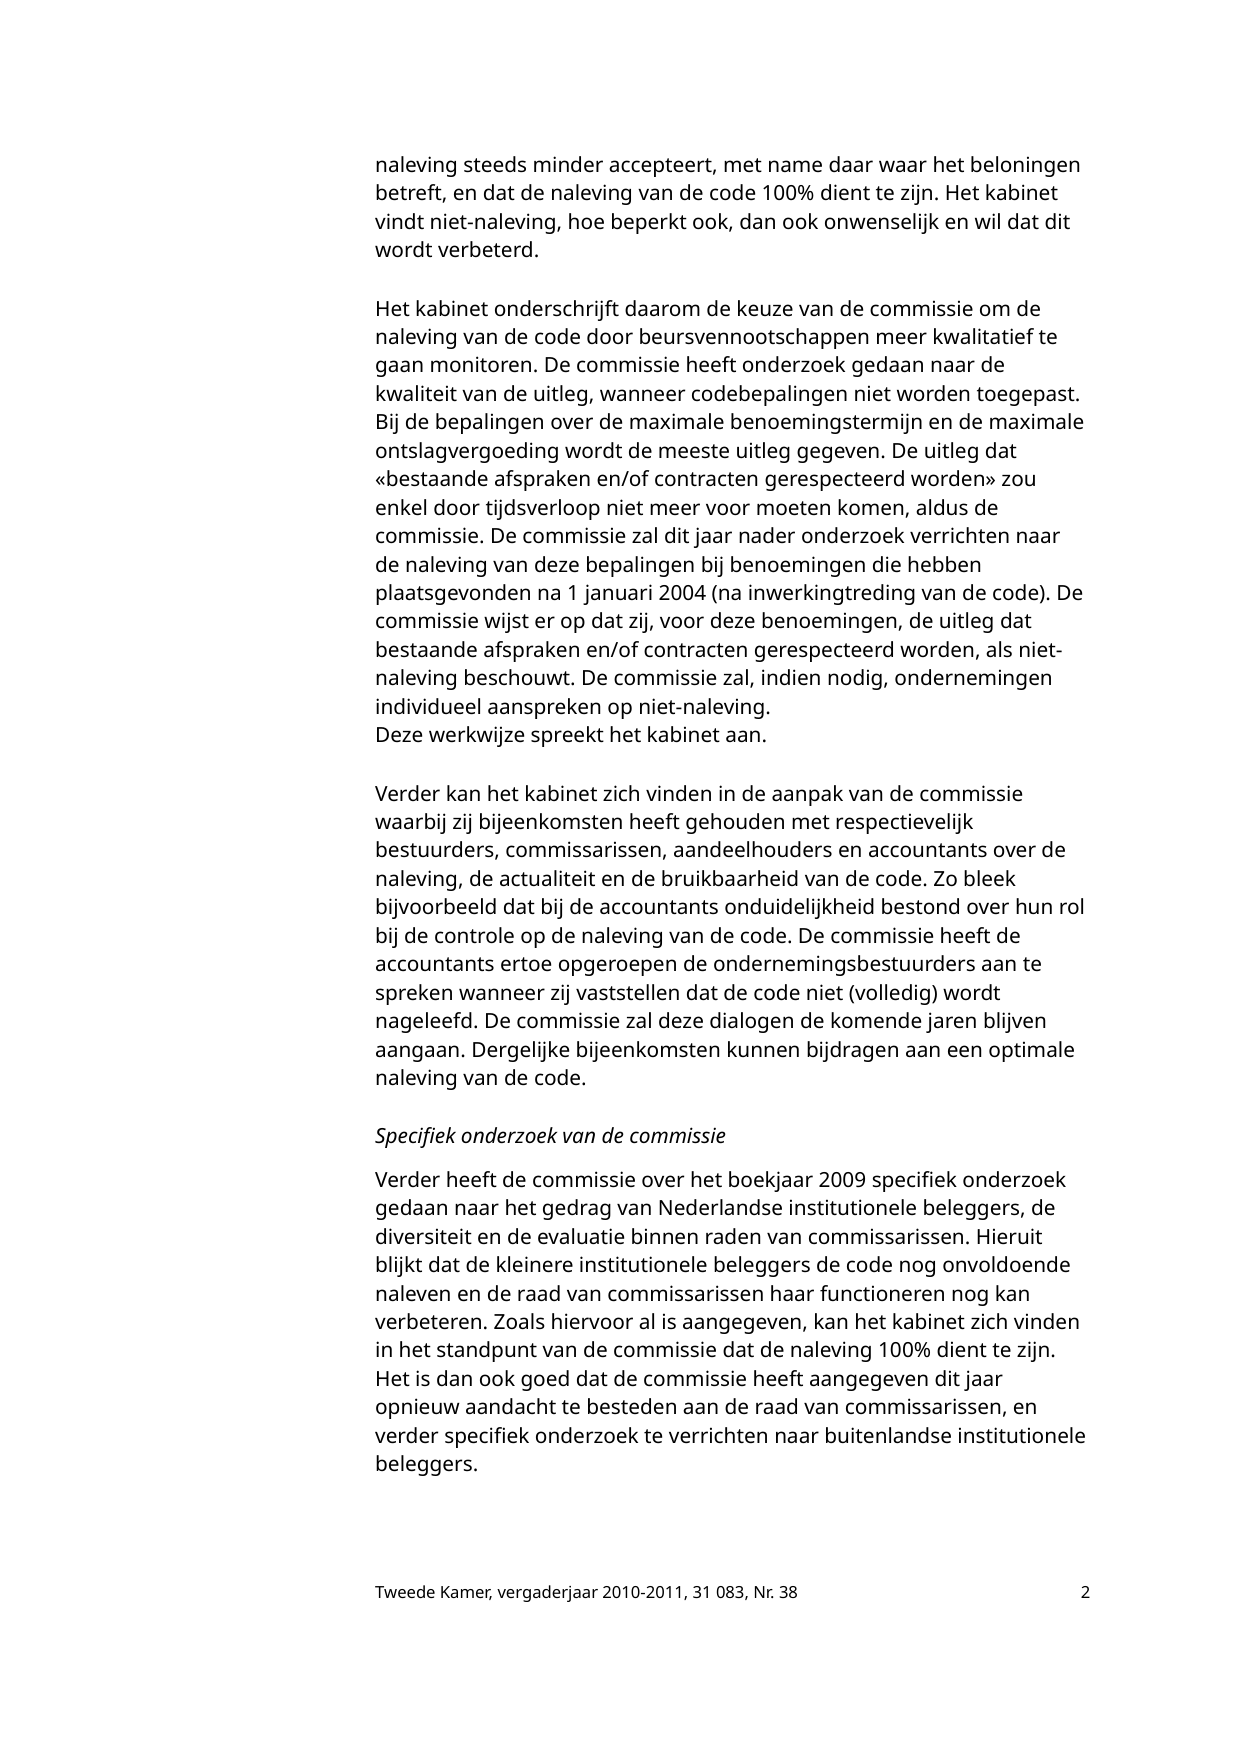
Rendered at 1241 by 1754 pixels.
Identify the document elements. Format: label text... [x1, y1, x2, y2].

text Verder heeft de commissie over het boekjaar 2009 specifiek onderzoek gedaan naar het gedrag van Nederlandse institutionele beleggers, de diversiteit en de evaluatie binnen raden van commissarissen. Hieruit blijkt dat de kleinere institutionele beleggers de code nog onvoldoende naleven en de raad van commissarissen haar functioneren nog kan verbeteren. Zoals hiervoor al is aangegeven, kan het kabinet zich vinden in het standpunt van de commissie dat de naleving 100% dient te zijn. Het is dan ook goed dat de commissie heeft aangegeven dit jaar opnieuw aandacht te besteden aan de raad van commissarissen, en verder specifiek onderzoek te verrichten naar buitenlandse institutionele beleggers. [375, 1165, 1090, 1478]
text Het kabinet onderschrijft daarom de keuze van de commissie om de naleving van de code door beursvennootschappen meer kwalitatief te gaan monitoren. De commissie heeft onderzoek gedaan naar de kwaliteit van de uitleg, wanneer codebepalingen niet worden toegepast. Bij de bepalingen over de maximale benoemingstermijn en de maximale ontslagvergoeding wordt de meeste uitleg gegeven. De uitleg dat «bestaande afspraken en/of contracten gerespecteerd worden» zou enkel door tijdsverloop niet meer voor moeten komen, aldus de commissie. De commissie zal dit jaar nader onderzoek verrichten naar de naleving van deze bepalingen bij benoemingen die hebben plaatsgevonden na 1 januari 2004 (na inwerkingtreding van de code). De commissie wijst er op dat zij, voor deze benoemingen, de uitleg dat bestaande afspraken en/of contracten gerespecteerd worden, als niet-naleving beschouwt. De commissie zal, indien nodig, ondernemingen individueel aanspreken op niet-naleving. [375, 294, 1090, 720]
text Specifiek onderzoek van de commissie [375, 1122, 1090, 1150]
text naleving steeds minder accepteert, met name daar waar het beloningen betreft, en dat de naleving van de code 100% dient te zijn. Het kabinet vindt niet-naleving, hoe beperkt ook, dan ook onwenselijk en wil dat dit wordt verbeterd. [375, 150, 1090, 264]
text Deze werkwijze spreekt het kabinet aan. [375, 720, 1090, 749]
text Verder kan het kabinet zich vinden in de aanpak van de commissie waarbij zij bijeenkomsten heeft gehouden met respectievelijk bestuurders, commissarissen, aandeelhouders en accountants over de naleving, de actualiteit en de bruikbaarheid van de code. Zo bleek bijvoorbeeld dat bij de accountants onduidelijkheid bestond over hun rol bij de controle op de naleving van de code. De commissie heeft de accountants ertoe opgeroepen de ondernemingsbestuurders aan te spreken wanneer zij vaststellen dat de code niet (volledig) wordt nageleefd. De commissie zal deze dialogen de komende jaren blijven aangaan. Dergelijke bijeenkomsten kunnen bijdragen aan een optimale naleving van de code. [375, 779, 1090, 1092]
